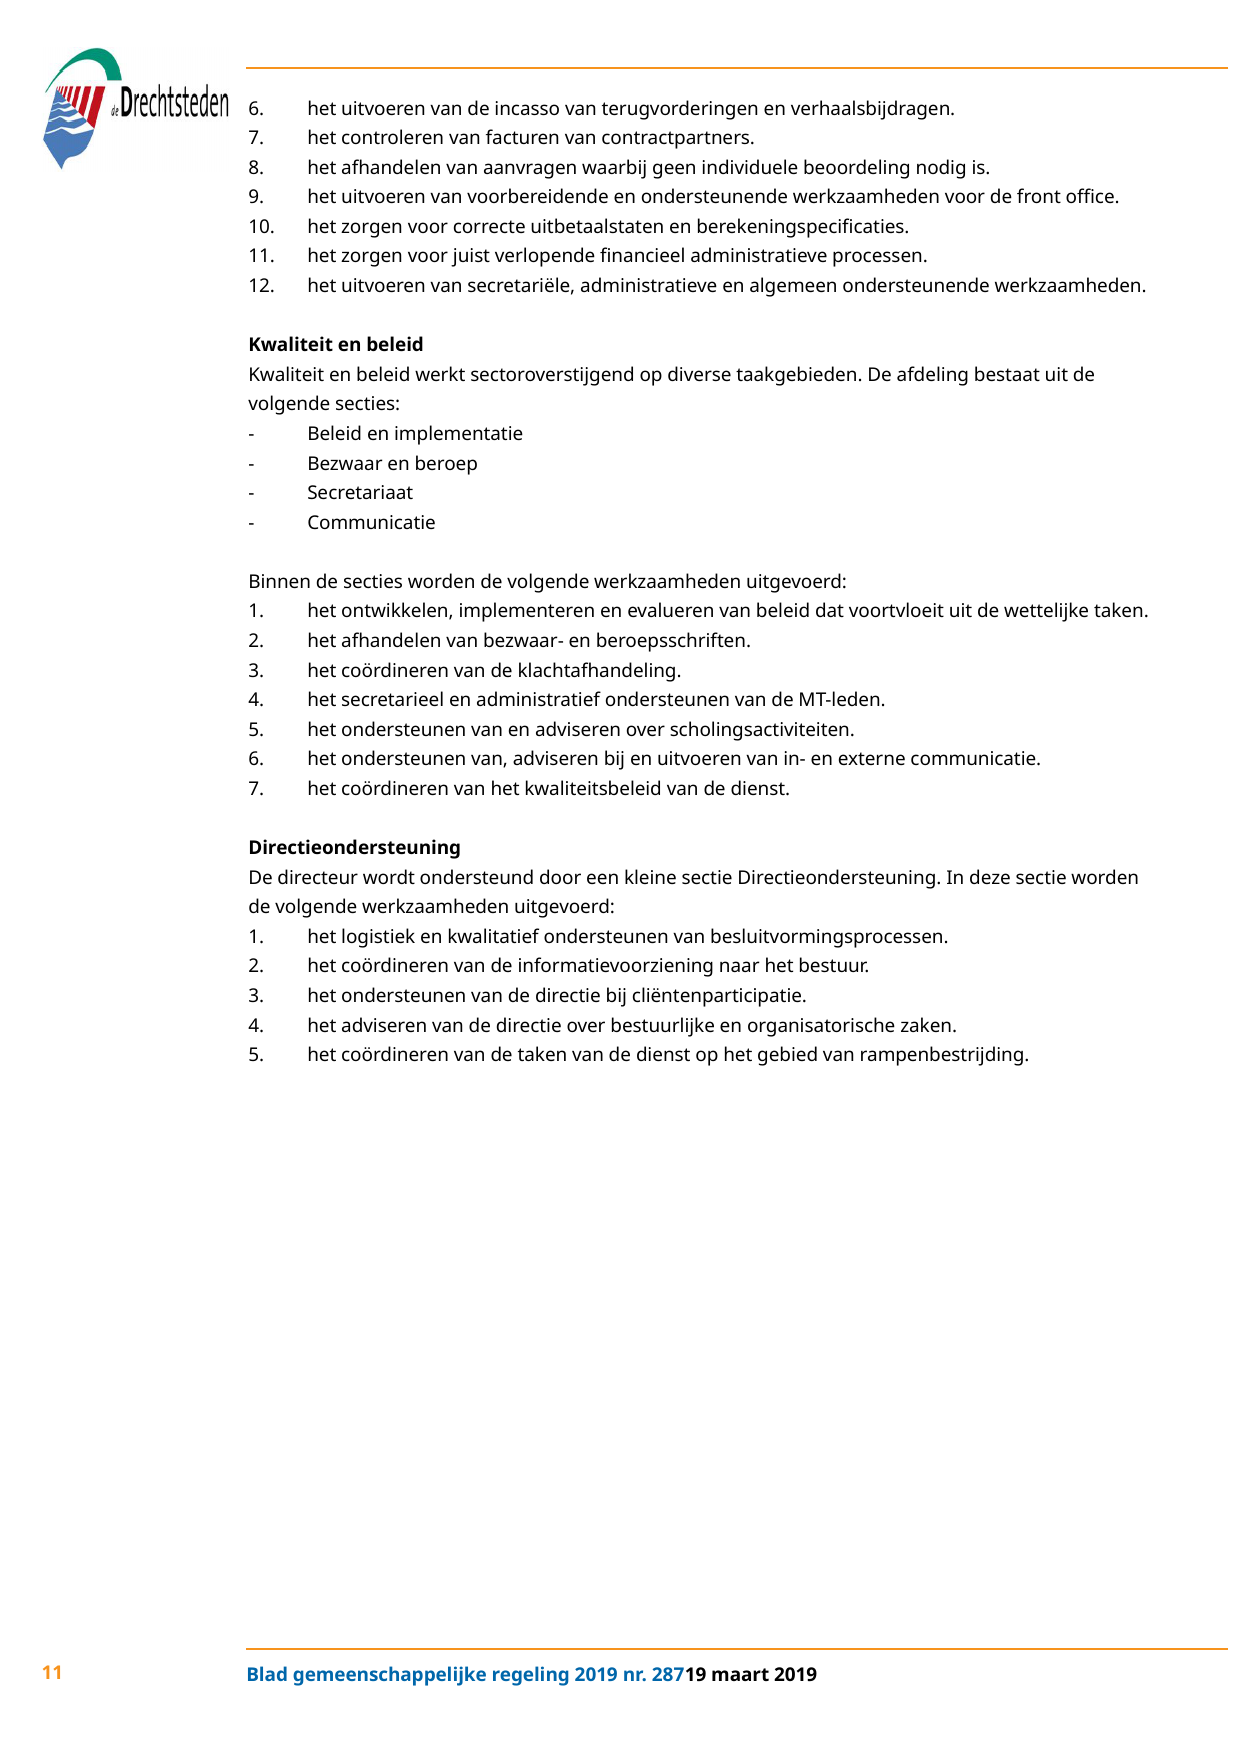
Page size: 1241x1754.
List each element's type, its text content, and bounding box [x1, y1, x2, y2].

list het controleren van facturen van contractpartners. [248, 124, 1152, 150]
list het uitvoeren van voorbereidende en ondersteunende werkzaamheden voor de front office. [248, 183, 1152, 209]
list het ondersteunen van de directie bij cliëntenparticipatie. [248, 982, 1152, 1008]
list Beleid en implementatie [248, 420, 1152, 446]
text Directieondersteuning [248, 834, 1152, 860]
list het coördineren van het kwaliteitsbeleid van de dienst. [248, 775, 1152, 801]
list het coördineren van de informatievoorziening naar het bestuur. [248, 953, 1152, 978]
text Kwaliteit en beleid [248, 331, 1152, 357]
list het logistiek en kwalitatief ondersteunen van besluitvormingsprocessen. [248, 923, 1152, 949]
list het secretarieel en administratief ondersteunen van de MT-leden. [248, 686, 1152, 712]
list Secretariaat [248, 479, 1152, 505]
list Bezwaar en beroep [248, 450, 1152, 476]
list het afhandelen van bezwaar- en beroepsschriften. [248, 627, 1152, 653]
list het uitvoeren van secretariële, administratieve en algemeen ondersteunende werkzaamheden. [248, 272, 1152, 298]
text Binnen de secties worden de volgende werkzaamheden uitgevoerd: [248, 568, 1152, 594]
picture [41, 47, 231, 172]
list het ondersteunen van en adviseren over scholingsactiviteiten. [248, 716, 1152, 742]
list het uitvoeren van de incasso van terugvorderingen en verhaalsbijdragen. [248, 95, 1152, 121]
list het ontwikkelen, implementeren en evalueren van beleid dat voortvloeit uit de wettelijke taken. [248, 598, 1152, 623]
list Communicatie [248, 509, 1152, 535]
text De directeur wordt ondersteund door een kleine sectie Directieondersteuning. In deze sectie worden de volgende werkzaamheden uitgevoerd: [248, 864, 1152, 919]
list het adviseren van de directie over bestuurlijke en organisatorische zaken. [248, 1012, 1152, 1038]
list het zorgen voor juist verlopende financieel administratieve processen. [248, 243, 1152, 268]
list het zorgen voor correcte uitbetaalstaten en berekeningspecificaties. [248, 213, 1152, 239]
list het ondersteunen van, adviseren bij en uitvoeren van in- en externe communicatie. [248, 746, 1152, 771]
text Kwaliteit en beleid werkt sectoroverstijgend op diverse taakgebieden. De afdeling bestaat uit de volgende secties: [248, 361, 1152, 416]
list het coördineren van de klachtafhandeling. [248, 657, 1152, 683]
list het coördineren van de taken van de dienst op het gebied van rampenbestrijding. [248, 1041, 1152, 1067]
list het afhandelen van aanvragen waarbij geen individuele beoordeling nodig is. [248, 154, 1152, 180]
